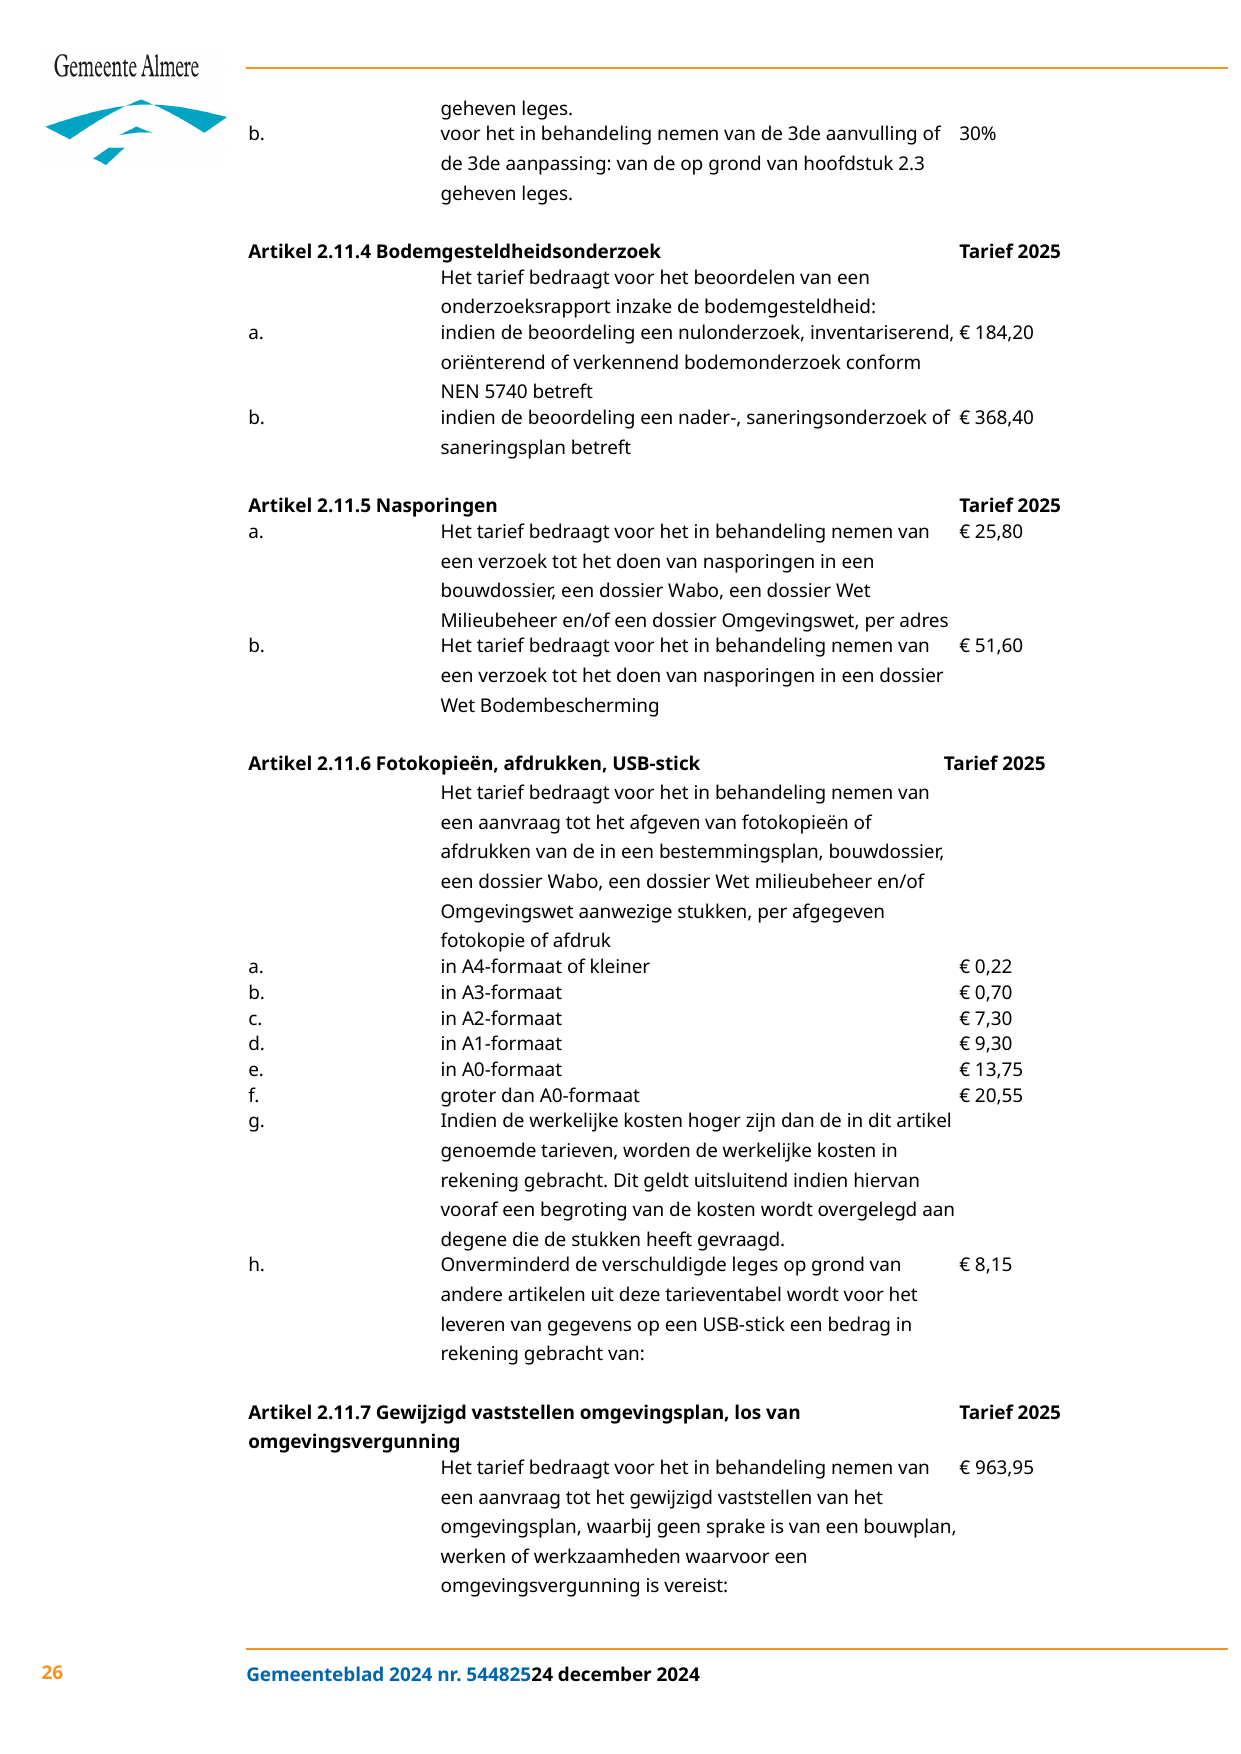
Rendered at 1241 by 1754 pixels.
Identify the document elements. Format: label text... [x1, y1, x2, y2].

table_cell b. [248, 633, 440, 718]
table_header [959, 780, 1152, 953]
table_cell [248, 1454, 440, 1598]
table_cell Het tarief bedraagt voor het beoordelen van een onderzoeksrapport inzake de bodemgesteldheid: [440, 264, 959, 319]
table_cell indien de beoordeling een nulonderzoek, inventariserend, oriënterend of verkennend bodemonderzoek conform NEN 5740 betreft [440, 319, 959, 404]
table_cell in A4-formaat of kleiner [440, 953, 959, 979]
table_cell € 8,15 [959, 1252, 1152, 1366]
table_header Artikel 2.11.7 Gewijzigd vaststellen omgevingsplan, los van omgevingsvergunning [248, 1399, 959, 1454]
table_cell Het tarief bedraagt voor het in behandeling nemen van een aanvraag tot het gewijzigd vaststellen van het omgevingsplan, waarbij geen sprake is van een bouwplan, werken of werkzaamheden waarvoor een omgevingsvergunning is vereist: [440, 1454, 959, 1598]
table_cell in A3-formaat [440, 979, 959, 1005]
table_cell a. [248, 953, 440, 979]
table_cell e. [248, 1056, 440, 1082]
table_cell groter dan A0-formaat [440, 1082, 959, 1108]
table_cell 30% [959, 121, 1152, 205]
table_cell f. [248, 1082, 440, 1108]
table_header Tarief 2025 [959, 238, 1152, 264]
table_cell voor het in behandeling nemen van de 3de aanvulling of de 3de aanpassing: van de op grond van hoofdstuk 2.3 geheven leges. [440, 121, 959, 205]
table_cell € 368,40 [959, 404, 1152, 459]
table_header Tarief 2025 [944, 751, 1152, 776]
table_cell [959, 1108, 1152, 1252]
table_cell € 25,80 [959, 518, 1152, 633]
table_header Artikel 2.11.4 Bodemgesteldheidsonderzoek [248, 238, 959, 264]
table_cell € 9,30 [959, 1030, 1152, 1056]
picture [41, 47, 231, 172]
table_cell b. [248, 979, 440, 1005]
table_cell h. [248, 1252, 440, 1366]
table_header [248, 780, 440, 953]
table_cell Onverminderd de verschuldigde leges op grond van andere artikelen uit deze tarieventabel wordt voor het leveren van gegevens op een USB-stick een bedrag in rekening gebracht van: [440, 1252, 959, 1366]
table_cell € 13,75 [959, 1056, 1152, 1082]
table_cell [248, 264, 440, 319]
table_cell [959, 95, 1152, 121]
table_header Tarief 2025 [959, 493, 1152, 518]
table_cell c. [248, 1005, 440, 1030]
table_cell indien de beoordeling een nader-, saneringsonderzoek of saneringsplan betreft [440, 404, 959, 459]
table_cell € 20,55 [959, 1082, 1152, 1108]
table_cell b. [248, 121, 440, 205]
table_cell € 51,60 [959, 633, 1152, 718]
table_cell geheven leges. [440, 95, 959, 121]
table_cell [248, 95, 440, 121]
table_cell in A2-formaat [440, 1005, 959, 1030]
table_cell in A0-formaat [440, 1056, 959, 1082]
table_cell Het tarief bedraagt voor het in behandeling nemen van een verzoek tot het doen van nasporingen in een dossier Wet Bodembescherming [440, 633, 959, 718]
table_cell b. [248, 404, 440, 459]
table_cell [959, 264, 1152, 319]
table_header Artikel 2.11.6 Fotokopieën, afdrukken, USB-stick [248, 751, 944, 776]
table_header Artikel 2.11.5 Nasporingen [248, 493, 959, 518]
table_cell d. [248, 1030, 440, 1056]
table_cell € 184,20 [959, 319, 1152, 404]
table_cell € 963,95 [959, 1454, 1152, 1598]
table_cell Het tarief bedraagt voor het in behandeling nemen van een verzoek tot het doen van nasporingen in een bouwdossier, een dossier Wabo, een dossier Wet Milieubeheer en/of een dossier Omgevingswet, per adres [440, 518, 959, 633]
table_header Het tarief bedraagt voor het in behandeling nemen van een aanvraag tot het afgeven van fotokopieën of afdrukken van de in een bestemmingsplan, bouwdossier, een dossier Wabo, een dossier Wet milieubeheer en/of Omgevingswet aanwezige stukken, per afgegeven fotokopie of afdruk [440, 780, 959, 953]
table_header Tarief 2025 [959, 1399, 1152, 1454]
table_cell Indien de werkelijke kosten hoger zijn dan de in dit artikel genoemde tarieven, worden de werkelijke kosten in rekening gebracht. Dit geldt uitsluitend indien hiervan vooraf een begroting van de kosten wordt overgelegd aan degene die de stukken heeft gevraagd. [440, 1108, 959, 1252]
table_cell a. [248, 518, 440, 633]
table_cell a. [248, 319, 440, 404]
table_cell € 0,70 [959, 979, 1152, 1005]
table_cell in A1-formaat [440, 1030, 959, 1056]
table_cell € 7,30 [959, 1005, 1152, 1030]
table_cell € 0,22 [959, 953, 1152, 979]
table_cell g. [248, 1108, 440, 1252]
